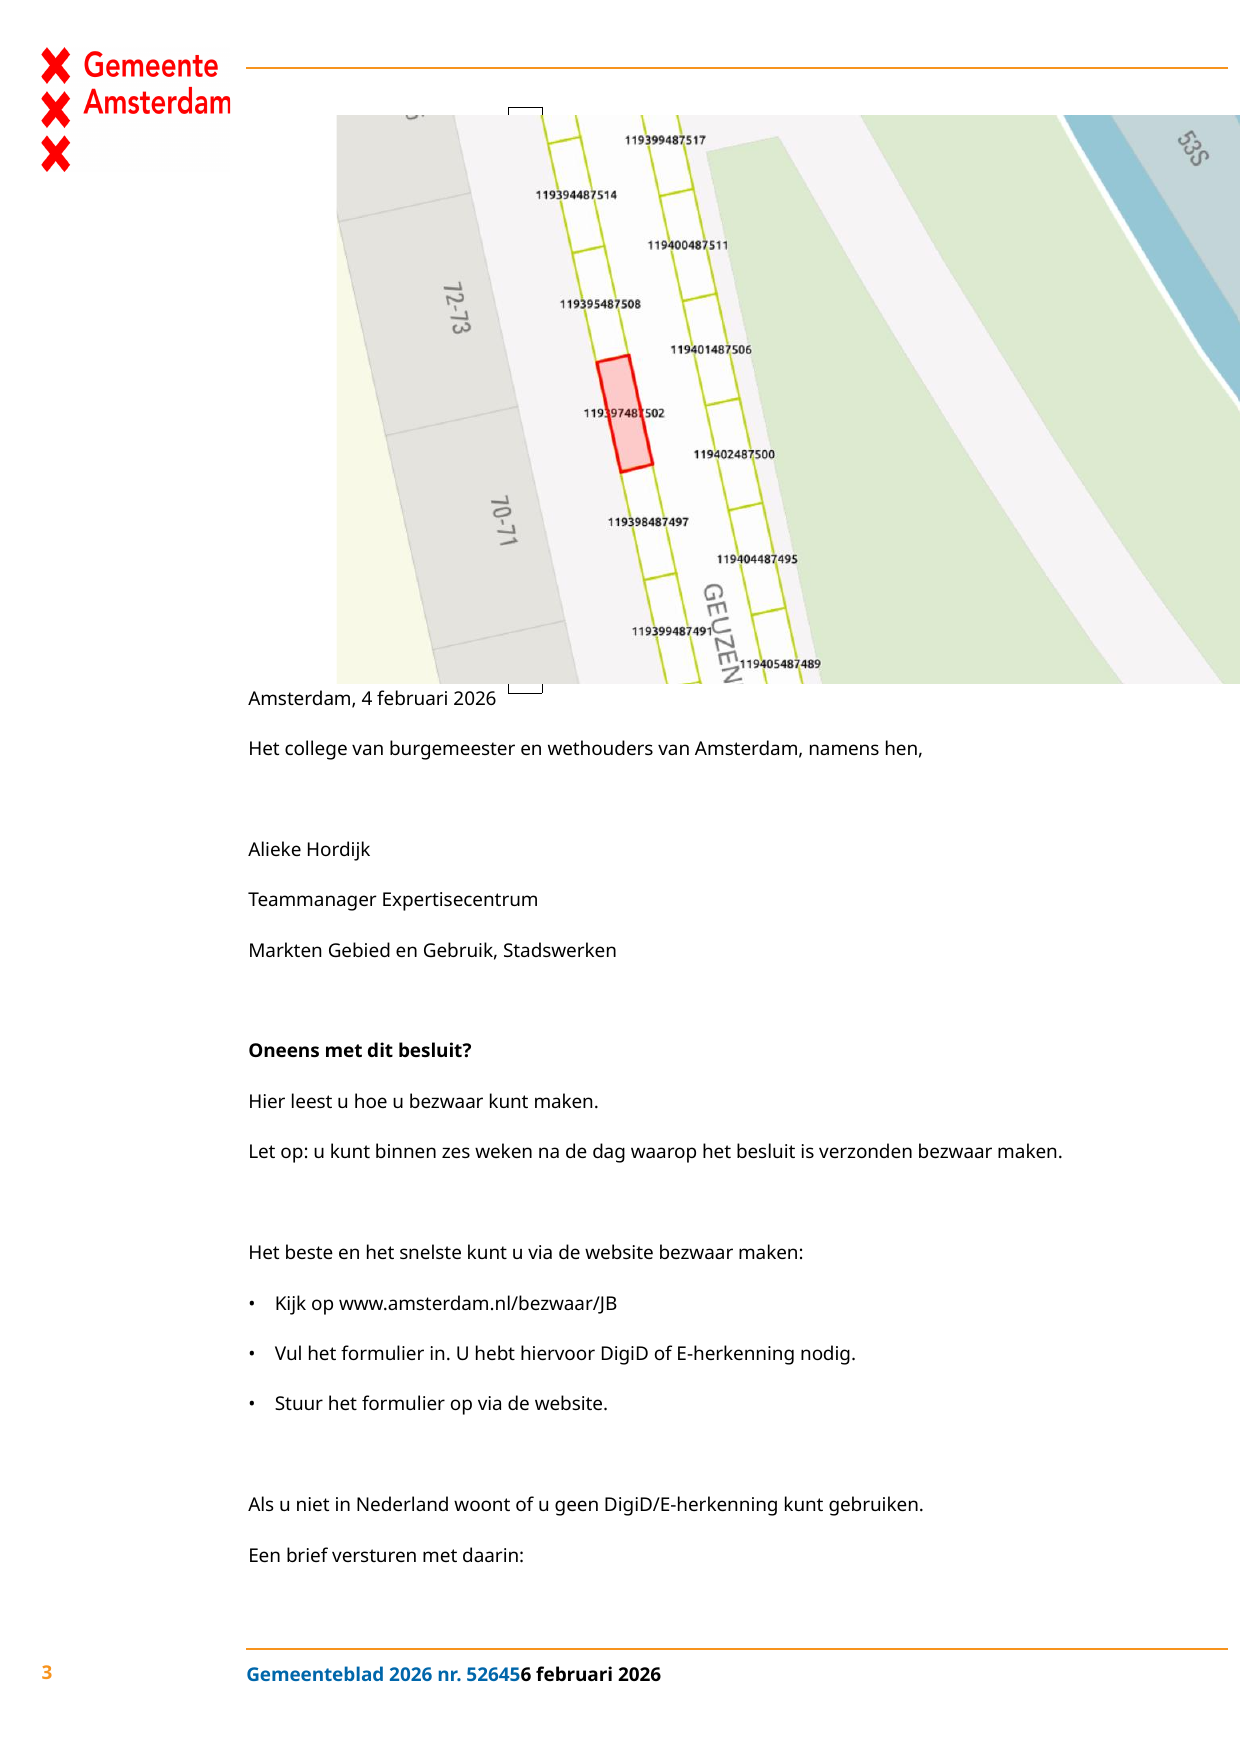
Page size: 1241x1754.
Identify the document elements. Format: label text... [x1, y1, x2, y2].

picture [336, 115, 1240, 684]
text Amsterdam, 4 februari 2026 [248, 95, 1152, 710]
text Oneens met dit besluit? [248, 1038, 1152, 1063]
text Een brief versturen met daarin: [248, 1542, 1152, 1567]
text • Kijk op www.amsterdam.nl/bezwaar/JB [248, 1290, 1152, 1315]
text Alieke Hordijk [248, 836, 1152, 862]
picture [41, 47, 231, 172]
text Markten Gebied en Gebruik, Stadswerken [248, 937, 1152, 962]
text Het college van burgemeester en wethouders van Amsterdam, namens hen, [248, 735, 1152, 761]
text • Vul het formulier in. U hebt hiervoor DigiD of E-herkenning nodig. [248, 1340, 1152, 1366]
text Als u niet in Nederland woont of u geen DigiD/E-herkenning kunt gebruiken. [248, 1491, 1152, 1517]
text • Stuur het formulier op via de website. [248, 1391, 1152, 1416]
text Let op: u kunt binnen zes weken na de dag waarop het besluit is verzonden bezwaar maken. [248, 1138, 1152, 1164]
text Het beste en het snelste kunt u via de website bezwaar maken: [248, 1239, 1152, 1265]
text Teammanager Expertisecentrum [248, 886, 1152, 912]
text Hier leest u hoe u bezwaar kunt maken. [248, 1088, 1152, 1114]
